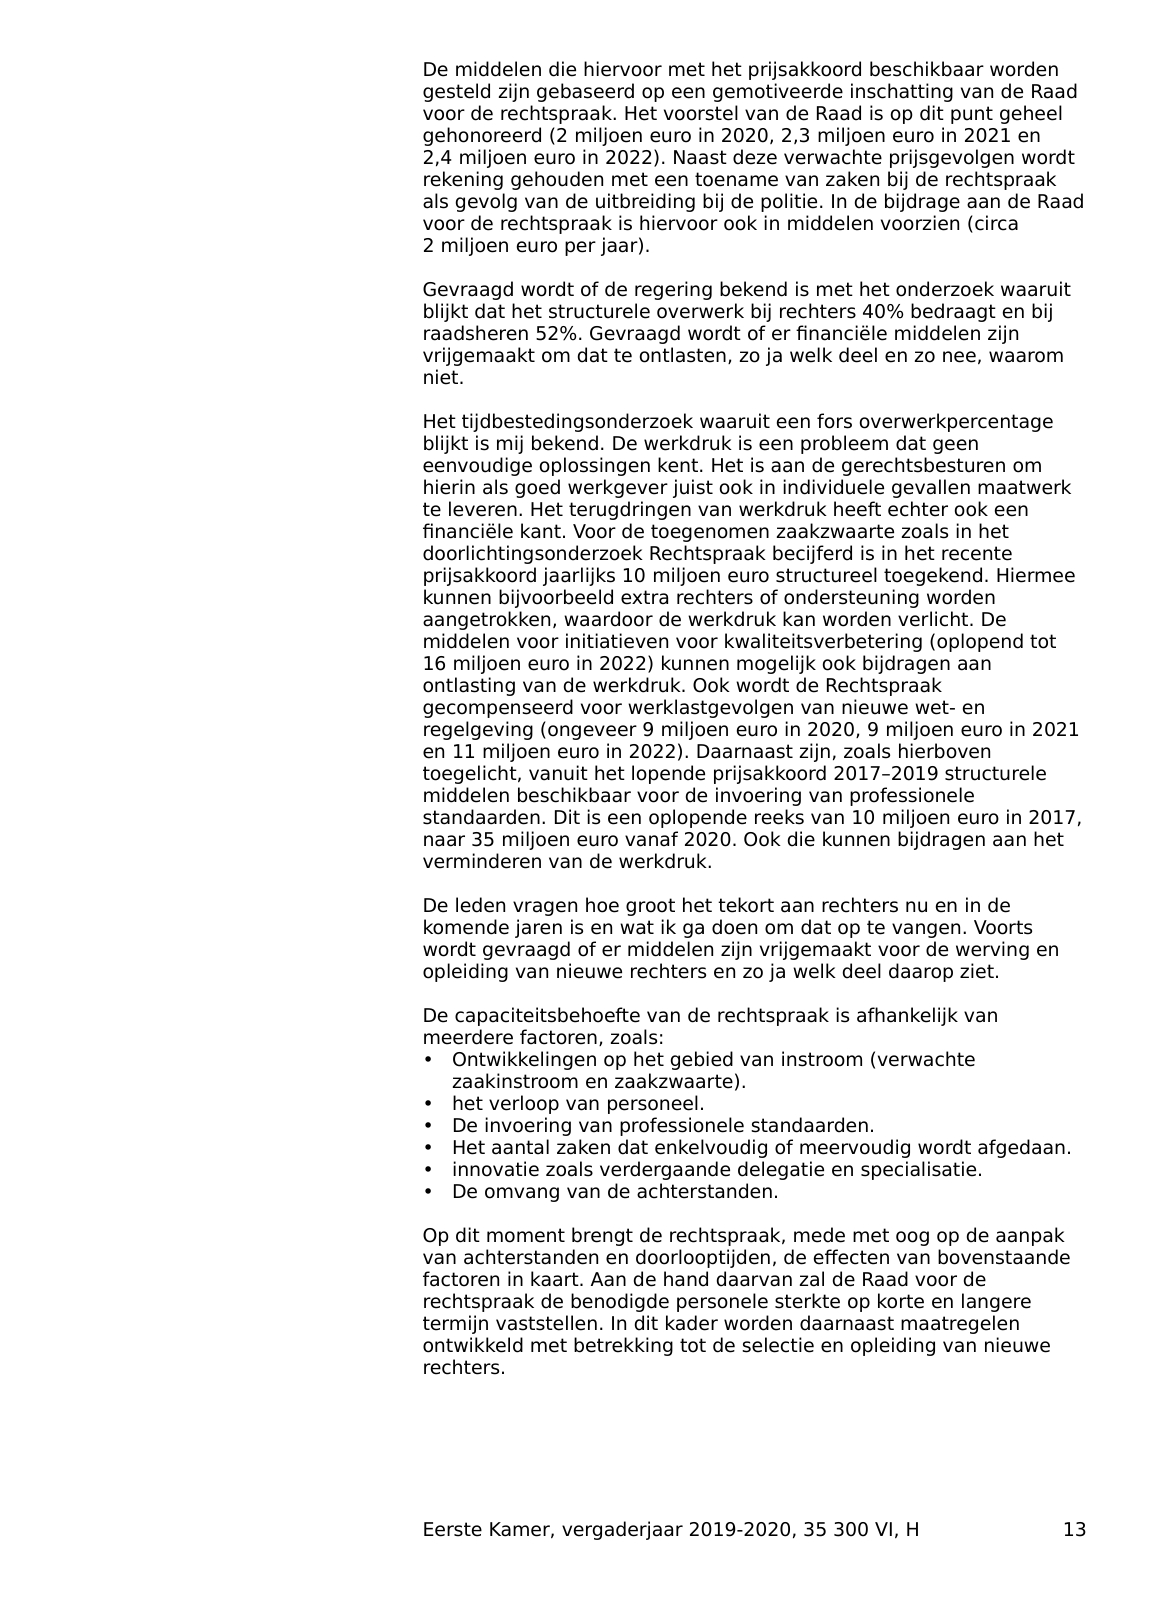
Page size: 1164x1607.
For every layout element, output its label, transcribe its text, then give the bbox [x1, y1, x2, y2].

text • De omvang van de achterstanden. [422, 1181, 1087, 1203]
text • Het aantal zaken dat enkelvoudig of meervoudig wordt afgedaan. [422, 1137, 1087, 1159]
text De middelen die hiervoor met het prijsakkoord beschikbaar worden gesteld zijn gebaseerd op een gemotiveerde inschatting van de Raad voor de rechtspraak. Het voorstel van de Raad is op dit punt geheel gehonoreerd (2 miljoen euro in 2020, 2,3 miljoen euro in 2021 en 2,4 miljoen euro in 2022). Naast deze verwachte prijsgevolgen wordt rekening gehouden met een toename van zaken bij de rechtspraak als gevolg van de uitbreiding bij de politie. In de bijdrage aan de Raad voor de rechtspraak is hiervoor ook in middelen voorzien (circa 2 miljoen euro per jaar). [422, 59, 1087, 257]
text Het tijdbestedingsonderzoek waaruit een fors overwerkpercentage blijkt is mij bekend. De werkdruk is een probleem dat geen eenvoudige oplossingen kent. Het is aan de gerechtsbesturen om hierin als goed werkgever juist ook in individuele gevallen maatwerk te leveren. Het terugdringen van werkdruk heeft echter ook een financiële kant. Voor de toegenomen zaakzwaarte zoals in het doorlichtingsonderzoek Rechtspraak becijferd is in het recente prijsakkoord jaarlijks 10 miljoen euro structureel toegekend. Hiermee kunnen bijvoorbeeld extra rechters of ondersteuning worden aangetrokken, waardoor de werkdruk kan worden verlicht. De middelen voor initiatieven voor kwaliteitsverbetering (oplopend tot 16 miljoen euro in 2022) kunnen mogelijk ook bijdragen aan ontlasting van de werkdruk. Ook wordt de Rechtspraak gecompenseerd voor werklastgevolgen van nieuwe wet- en regelgeving (ongeveer 9 miljoen euro in 2020, 9 miljoen euro in 2021 en 11 miljoen euro in 2022). Daarnaast zijn, zoals hierboven toegelicht, vanuit het lopende prijsakkoord 2017–2019 structurele middelen beschikbaar voor de invoering van professionele standaarden. Dit is een oplopende reeks van 10 miljoen euro in 2017, naar 35 miljoen euro vanaf 2020. Ook die kunnen bijdragen aan het verminderen van de werkdruk. [422, 411, 1087, 873]
text Op dit moment brengt de rechtspraak, mede met oog op de aanpak van achterstanden en doorlooptijden, de effecten van bovenstaande factoren in kaart. Aan de hand daarvan zal de Raad voor de rechtspraak de benodigde personele sterkte op korte en langere termijn vaststellen. In dit kader worden daarnaast maatregelen ontwikkeld met betrekking tot de selectie en opleiding van nieuwe rechters. [422, 1225, 1087, 1379]
text Gevraagd wordt of de regering bekend is met het onderzoek waaruit blijkt dat het structurele overwerk bij rechters 40% bedraagt en bij raadsheren 52%. Gevraagd wordt of er financiële middelen zijn vrijgemaakt om dat te ontlasten, zo ja welk deel en zo nee, waarom niet. [422, 279, 1087, 389]
text De capaciteitsbehoefte van de rechtspraak is afhankelijk van meerdere factoren, zoals: [422, 1005, 1087, 1049]
text De leden vragen hoe groot het tekort aan rechters nu en in de komende jaren is en wat ik ga doen om dat op te vangen. Voorts wordt gevraagd of er middelen zijn vrijgemaakt voor de werving en opleiding van nieuwe rechters en zo ja welk deel daarop ziet. [422, 895, 1087, 983]
text • het verloop van personeel. [422, 1093, 1087, 1115]
text • Ontwikkelingen op het gebied van instroom (verwachte zaakinstroom en zaakzwaarte). [422, 1049, 1087, 1093]
text • De invoering van professionele standaarden. [422, 1115, 1087, 1137]
text • innovatie zoals verdergaande delegatie en specialisatie. [422, 1159, 1087, 1181]
